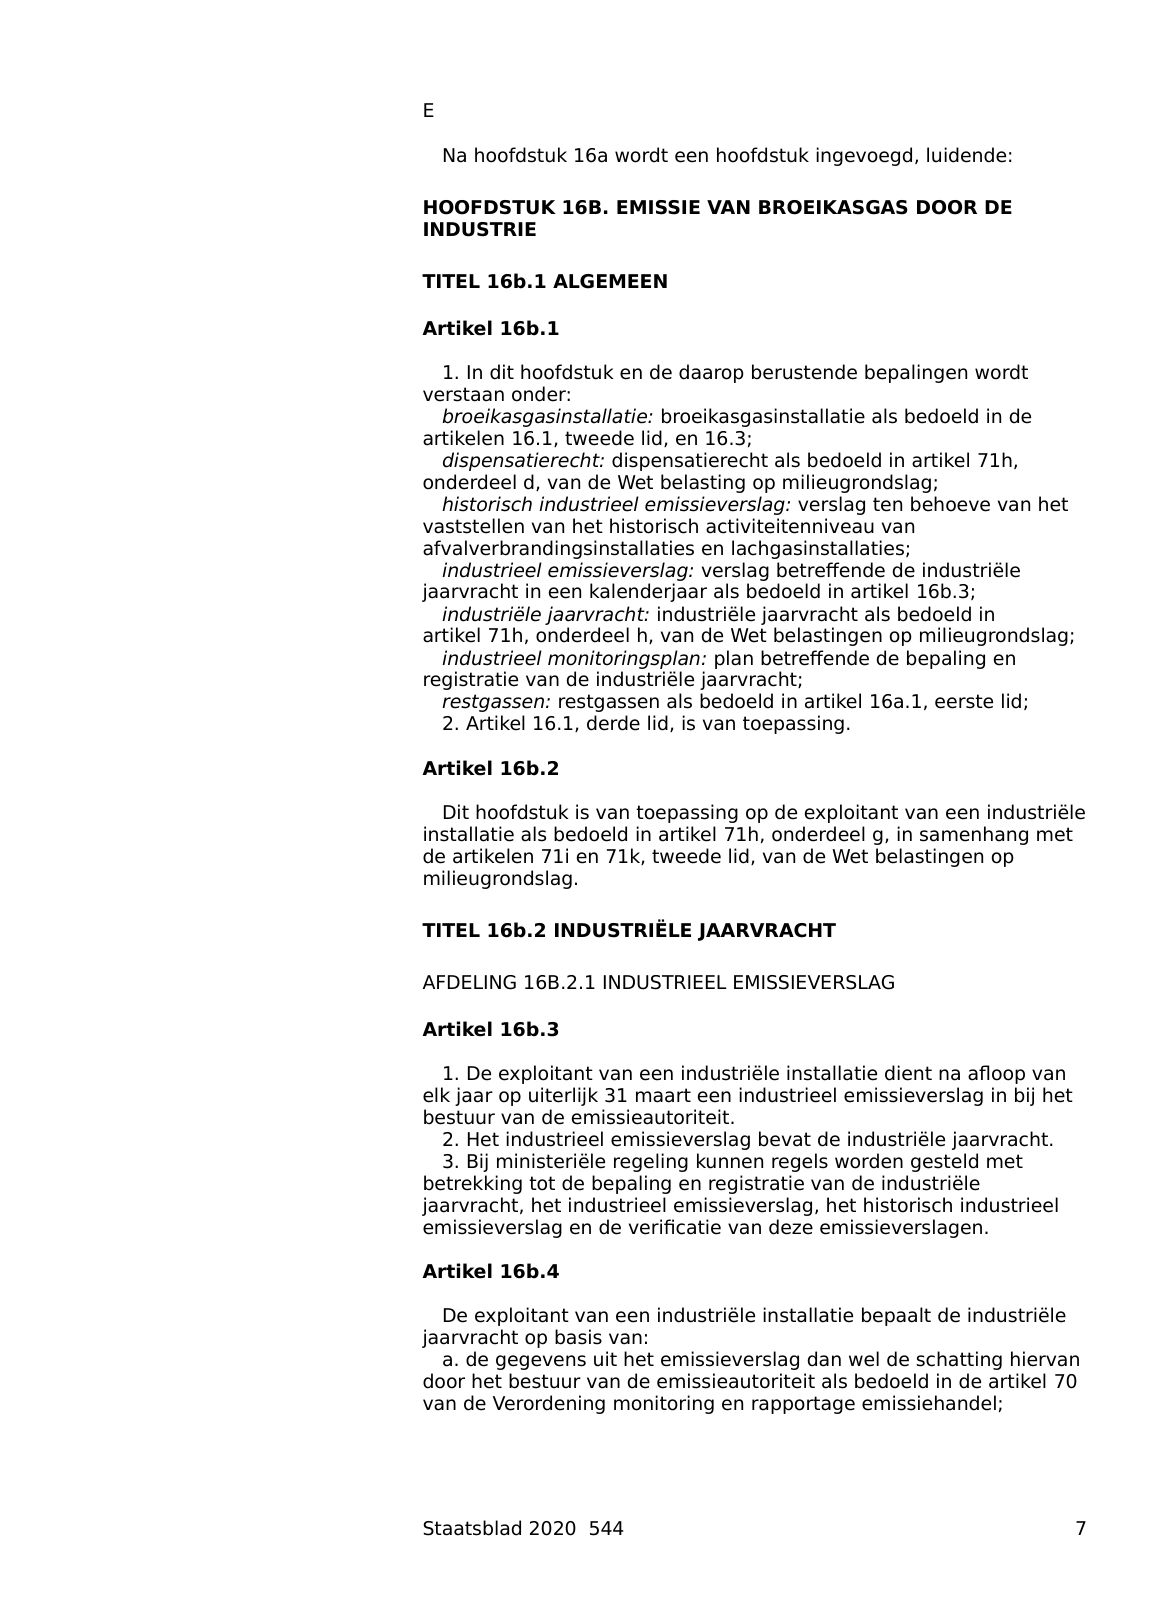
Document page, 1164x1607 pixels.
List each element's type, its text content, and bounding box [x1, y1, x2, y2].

subtitle HOOFDSTUK 16B. EMISSIE VAN BROEIKASGAS DOOR DE INDUSTRIE [422, 197, 1087, 241]
text restgassen: restgassen als bedoeld in artikel 16a.1, eerste lid; [422, 691, 1087, 713]
text De exploitant van een industriële installatie bepaalt de industriële jaarvracht op basis van: [422, 1305, 1087, 1349]
subtitle TITEL 16b.2 INDUSTRIËLE JAARVRACHT [422, 919, 1087, 942]
subtitle TITEL 16b.1 ALGEMEEN [422, 271, 1087, 292]
text dispensatierecht: dispensatierecht als bedoeld in artikel 71h, onderdeel d, van de Wet belasting op milieugrondslag; [422, 449, 1087, 493]
subtitle Artikel 16b.2 [422, 757, 1087, 779]
text 1. In dit hoofdstuk en de daarop berustende bepalingen wordt verstaan onder: [422, 362, 1087, 406]
text industrieel monitoringsplan: plan betreffende de bepaling en registratie van de industriële jaarvracht; [422, 647, 1087, 691]
text 2. Het industrieel emissieverslag bevat de industriële jaarvracht. [422, 1129, 1087, 1151]
text 1. De exploitant van een industriële installatie dient na afloop van elk jaar op uiterlijk 31 maart een industrieel emissieverslag in bij het bestuur van de emissieautoriteit. [422, 1063, 1087, 1129]
text industriële jaarvracht: industriële jaarvracht als bedoeld in artikel 71h, onderdeel h, van de Wet belastingen op milieugrondslag; [422, 603, 1087, 647]
text a. de gegevens uit het emissieverslag dan wel de schatting hiervan door het bestuur van de emissieautoriteit als bedoeld in de artikel 70 van de Verordening monitoring en rapportage emissiehandel; [422, 1349, 1087, 1415]
text 2. Artikel 16.1, derde lid, is van toepassing. [422, 713, 1087, 735]
text Na hoofdstuk 16a wordt een hoofdstuk ingevoegd, luidende: [422, 144, 1087, 167]
subtitle AFDELING 16B.2.1 INDUSTRIEEL EMISSIEVERSLAG [422, 972, 1087, 993]
text broeikasgasinstallatie: broeikasgasinstallatie als bedoeld in de artikelen 16.1, tweede lid, en 16.3; [422, 406, 1087, 449]
text 3. Bij ministeriële regeling kunnen regels worden gesteld met betrekking tot de bepaling en registratie van de industriële jaarvracht, het industrieel emissieverslag, het historisch industrieel emissieverslag en de verificatie van deze emissieverslagen. [422, 1151, 1087, 1238]
text historisch industrieel emissieverslag: verslag ten behoeve van het vaststellen van het historisch activiteitenniveau van afvalverbrandingsinstallaties en lachgasinstallaties; [422, 493, 1087, 559]
text E [422, 100, 1087, 122]
text Dit hoofdstuk is van toepassing op de exploitant van een industriële installatie als bedoeld in artikel 71h, onderdeel g, in samenhang met de artikelen 71i en 71k, tweede lid, van de Wet belastingen op milieugrondslag. [422, 802, 1087, 889]
subtitle Artikel 16b.3 [422, 1018, 1087, 1041]
subtitle Artikel 16b.1 [422, 317, 1087, 339]
text industrieel emissieverslag: verslag betreffende de industriële jaarvracht in een kalenderjaar als bedoeld in artikel 16b.3; [422, 559, 1087, 603]
subtitle Artikel 16b.4 [422, 1261, 1087, 1283]
